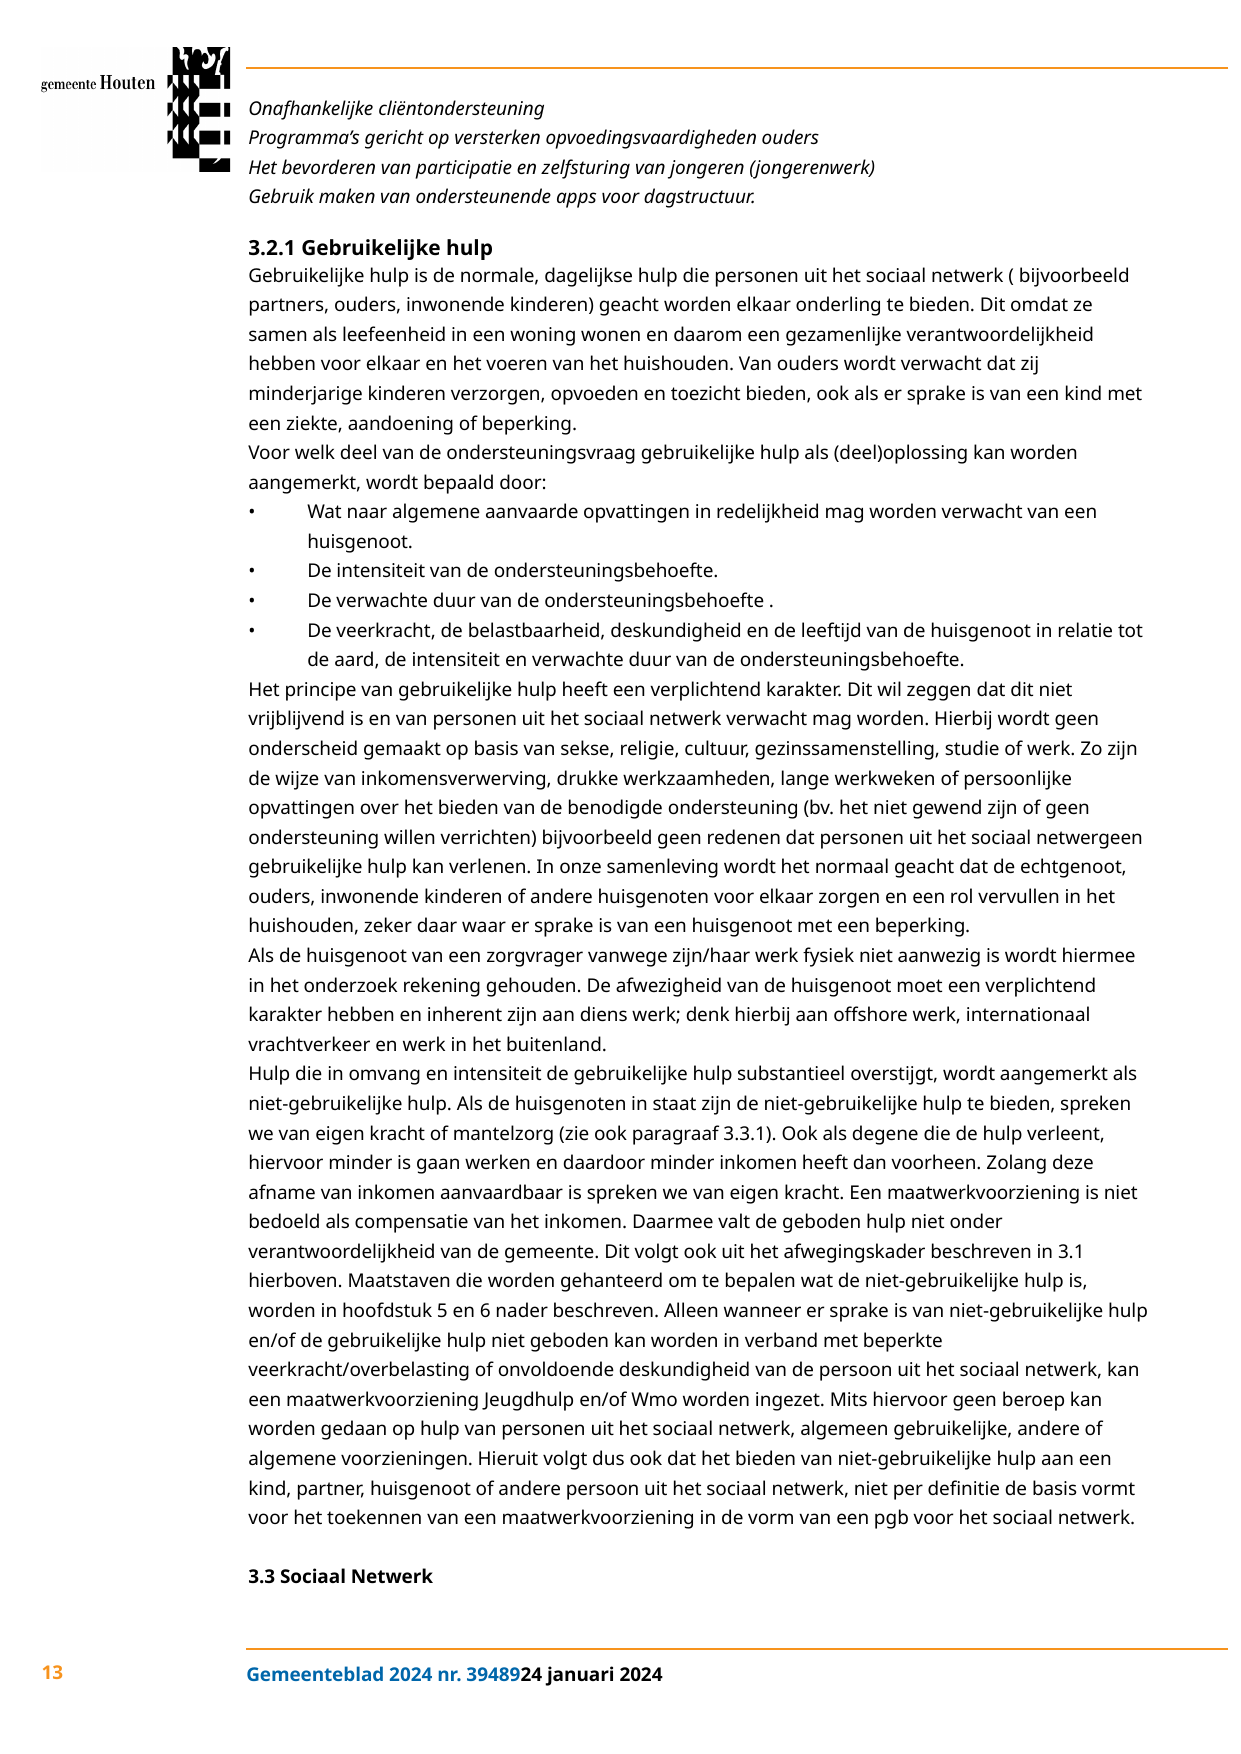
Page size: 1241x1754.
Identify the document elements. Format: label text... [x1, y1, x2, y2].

table_header Onafhankelijke cliëntondersteuning Programma’s gericht op versterken opvoedingsvaardigheden ouders Het bevorderen van participatie en zelfsturing van jongeren (jongerenwerk) Gebruik maken van ondersteunende apps voor dagstructuur. [248, 95, 1152, 209]
list De intensiteit van de ondersteuningsbehoefte. [248, 558, 1152, 583]
text Gebruikelijke hulp is de normale, dagelijkse hulp die personen uit het sociaal netwerk ( bijvoorbeeld partners, ouders, inwonende kinderen) geacht worden elkaar onderling te bieden. Dit omdat ze samen als leefeenheid in een woning wonen en daarom een gezamenlijke verantwoordelijkheid hebben voor elkaar en het voeren van het huishouden. Van ouders wordt verwacht dat zij minderjarige kinderen verzorgen, opvoeden en toezicht bieden, ook als er sprake is van een kind met een ziekte, aandoening of beperking. [248, 262, 1152, 435]
text Het principe van gebruikelijke hulp heeft een verplichtend karakter. Dit wil zeggen dat dit niet vrijblijvend is en van personen uit het sociaal netwerk verwacht mag worden. Hierbij wordt geen onderscheid gemaakt op basis van sekse, religie, cultuur, gezinssamenstelling, studie of werk. Zo zijn de wijze van inkomensverwerving, drukke werkzaamheden, lange werkweken of persoonlijke opvattingen over het bieden van de benodigde ondersteuning (bv. het niet gewend zijn of geen ondersteuning willen verrichten) bijvoorbeeld geen redenen dat personen uit het sociaal netwergeen gebruikelijke hulp kan verlenen. In onze samenleving wordt het normaal geacht dat de echtgenoot, ouders, inwonende kinderen of andere huisgenoten voor elkaar zorgen en een rol vervullen in het huishouden, zeker daar waar er sprake is van een huisgenoot met een beperking. [248, 676, 1152, 938]
text 3.3 Sociaal Netwerk [248, 1563, 1152, 1589]
list De verwachte duur van de ondersteuningsbehoefte . [248, 587, 1152, 613]
text Hulp die in omvang en intensiteit de gebruikelijke hulp substantieel overstijgt, wordt aangemerkt als niet-gebruikelijke hulp. Als de huisgenoten in staat zijn de niet-gebruikelijke hulp te bieden, spreken we van eigen kracht of mantelzorg (zie ook paragraaf 3.3.1). Ook als degene die de hulp verleent, hiervoor minder is gaan werken en daardoor minder inkomen heeft dan voorheen. Zolang deze afname van inkomen aanvaardbaar is spreken we van eigen kracht. Een maatwerkvoorziening is niet bedoeld als compensatie van het inkomen. Daarmee valt de geboden hulp niet onder verantwoordelijkheid van de gemeente. Dit volgt ook uit het afwegingskader beschreven in 3.1 hierboven. Maatstaven die worden gehanteerd om te bepalen wat de niet-gebruikelijke hulp is, worden in hoofdstuk 5 en 6 nader beschreven. Alleen wanneer er sprake is van niet-gebruikelijke hulp en/of de gebruikelijke hulp niet geboden kan worden in verband met beperkte veerkracht/overbelasting of onvoldoende deskundigheid van de persoon uit het sociaal netwerk, kan een maatwerkvoorziening Jeugdhulp en/of Wmo worden ingezet. Mits hiervoor geen beroep kan worden gedaan op hulp van personen uit het sociaal netwerk, algemeen gebruikelijke, andere of algemene voorzieningen. Hieruit volgt dus ook dat het bieden van niet-gebruikelijke hulp aan een kind, partner, huisgenoot of andere persoon uit het sociaal netwerk, niet per definitie de basis vormt voor het toekennen van een maatwerkvoorziening in de vorm van een pgb voor het sociaal netwerk. [248, 1061, 1152, 1530]
list De veerkracht, de belastbaarheid, deskundigheid en de leeftijd van de huisgenoot in relatie tot de aard, de intensiteit en verwachte duur van de ondersteuningsbehoefte. [248, 617, 1152, 672]
text Voor welk deel van de ondersteuningsvraag gebruikelijke hulp als (deel)oplossing kan worden aangemerkt, wordt bepaald door: [248, 439, 1152, 494]
list Wat naar algemene aanvaarde opvattingen in redelijkheid mag worden verwacht van een huisgenoot. [248, 498, 1152, 554]
text 3.2.1 Gebruikelijke hulp [248, 233, 1152, 262]
text Als de huisgenoot van een zorgvrager vanwege zijn/haar werk fysiek niet aanwezig is wordt hiermee in het onderzoek rekening gehouden. De afwezigheid van de huisgenoot moet een verplichtend karakter hebben en inherent zijn aan diens werk; denk hierbij aan offshore werk, internationaal vrachtverkeer en werk in het buitenland. [248, 942, 1152, 1057]
picture [41, 47, 231, 172]
